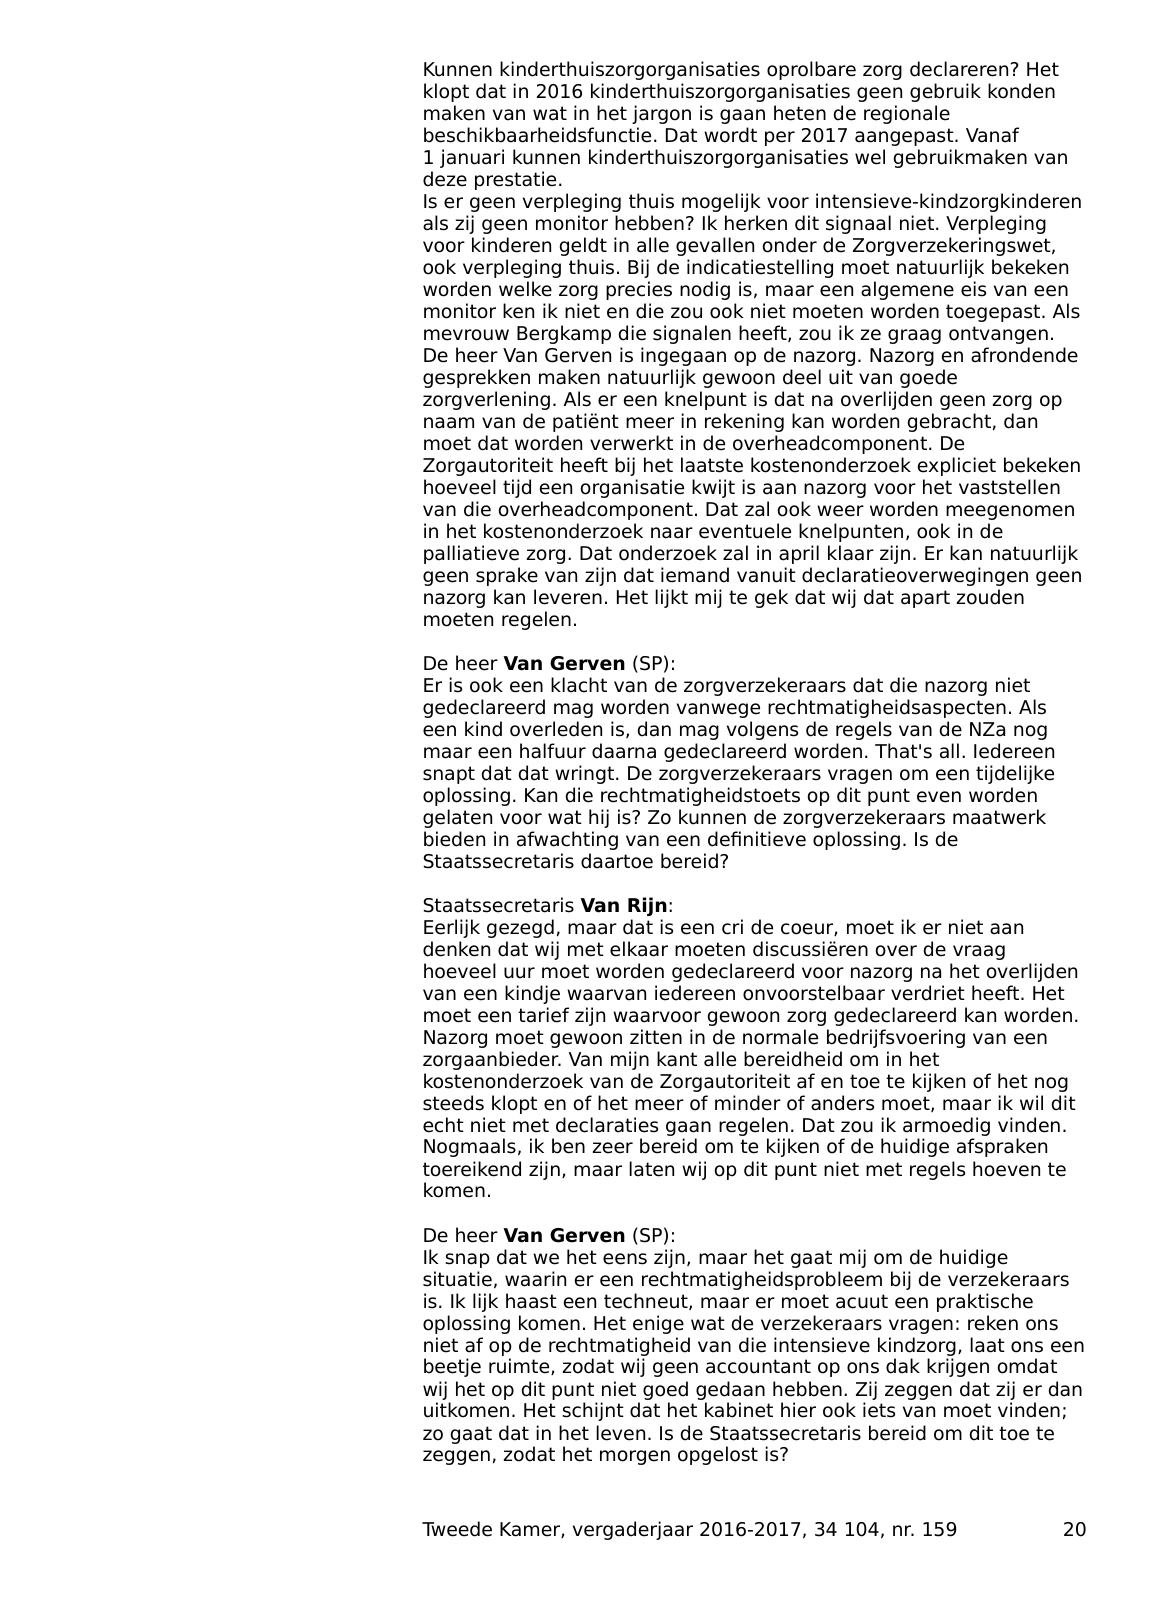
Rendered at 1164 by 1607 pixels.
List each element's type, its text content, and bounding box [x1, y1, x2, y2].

text Is er geen verpleging thuis mogelijk voor intensieve-kindzorgkinderen als zij geen monitor hebben? Ik herken dit signaal niet. Verpleging voor kinderen geldt in alle gevallen onder de Zorgverzekeringswet, ook verpleging thuis. Bij de indicatiestelling moet natuurlijk bekeken worden welke zorg precies nodig is, maar een algemene eis van een monitor ken ik niet en die zou ook niet moeten worden toegepast. Als mevrouw Bergkamp die signalen heeft, zou ik ze graag ontvangen. [422, 191, 1087, 345]
text Er is ook een klacht van de zorgverzekeraars dat die nazorg niet gedeclareerd mag worden vanwege rechtmatigheidsaspecten. Als een kind overleden is, dan mag volgens de regels van de NZa nog maar een halfuur daarna gedeclareerd worden. That's all. Iedereen snapt dat dat wringt. De zorgverzekeraars vragen om een tijdelijke oplossing. Kan die rechtmatigheidstoets op dit punt even worden gelaten voor wat hij is? Zo kunnen de zorgverzekeraars maatwerk bieden in afwachting van een definitieve oplossing. Is de Staatssecretaris daartoe bereid? [422, 675, 1087, 872]
text De heer Van Gerven (SP): [422, 1224, 1087, 1247]
text Ik snap dat we het eens zijn, maar het gaat mij om de huidige situatie, waarin er een rechtmatigheidsprobleem bij de verzekeraars is. Ik lijk haast een techneut, maar er moet acuut een praktische oplossing komen. Het enige wat de verzekeraars vragen: reken ons niet af op de rechtmatigheid van die intensieve kindzorg, laat ons een beetje ruimte, zodat wij geen accountant op ons dak krijgen omdat wij het op dit punt niet goed gedaan hebben. Zij zeggen dat zij er dan uitkomen. Het schijnt dat het kabinet hier ook iets van moet vinden; zo gaat dat in het leven. Is de Staatssecretaris bereid om dit toe te zeggen, zodat het morgen opgelost is? [422, 1247, 1087, 1466]
text Eerlijk gezegd, maar dat is een cri de coeur, moet ik er niet aan denken dat wij met elkaar moeten discussiëren over de vraag hoeveel uur moet worden gedeclareerd voor nazorg na het overlijden van een kindje waarvan iedereen onvoorstelbaar verdriet heeft. Het moet een tarief zijn waarvoor gewoon zorg gedeclareerd kan worden. Nazorg moet gewoon zitten in de normale bedrijfsvoering van een zorgaanbieder. Van mijn kant alle bereidheid om in het kostenonderzoek van de Zorgautoriteit af en toe te kijken of het nog steeds klopt en of het meer of minder of anders moet, maar ik wil dit echt niet met declaraties gaan regelen. Dat zou ik armoedig vinden. Nogmaals, ik ben zeer bereid om te kijken of de huidige afspraken toereikend zijn, maar laten wij op dit punt niet met regels hoeven te komen. [422, 917, 1087, 1202]
text Staatssecretaris Van Rijn: [422, 895, 1087, 917]
text Kunnen kinderthuiszorgorganisaties oprolbare zorg declareren? Het klopt dat in 2016 kinderthuiszorgorganisaties geen gebruik konden maken van wat in het jargon is gaan heten de regionale beschikbaarheidsfunctie. Dat wordt per 2017 aangepast. Vanaf 1 januari kunnen kinderthuiszorgorganisaties wel gebruikmaken van deze prestatie. [422, 59, 1087, 191]
text De heer Van Gerven (SP): [422, 653, 1087, 675]
text De heer Van Gerven is ingegaan op de nazorg. Nazorg en afrondende gesprekken maken natuurlijk gewoon deel uit van goede zorgverlening. Als er een knelpunt is dat na overlijden geen zorg op naam van de patiënt meer in rekening kan worden gebracht, dan moet dat worden verwerkt in de overheadcomponent. De Zorgautoriteit heeft bij het laatste kostenonderzoek expliciet bekeken hoeveel tijd een organisatie kwijt is aan nazorg voor het vaststellen van die overheadcomponent. Dat zal ook weer worden meegenomen in het kostenonderzoek naar eventuele knelpunten, ook in de palliatieve zorg. Dat onderzoek zal in april klaar zijn. Er kan natuurlijk geen sprake van zijn dat iemand vanuit declaratieoverwegingen geen nazorg kan leveren. Het lijkt mij te gek dat wij dat apart zouden moeten regelen. [422, 345, 1087, 631]
